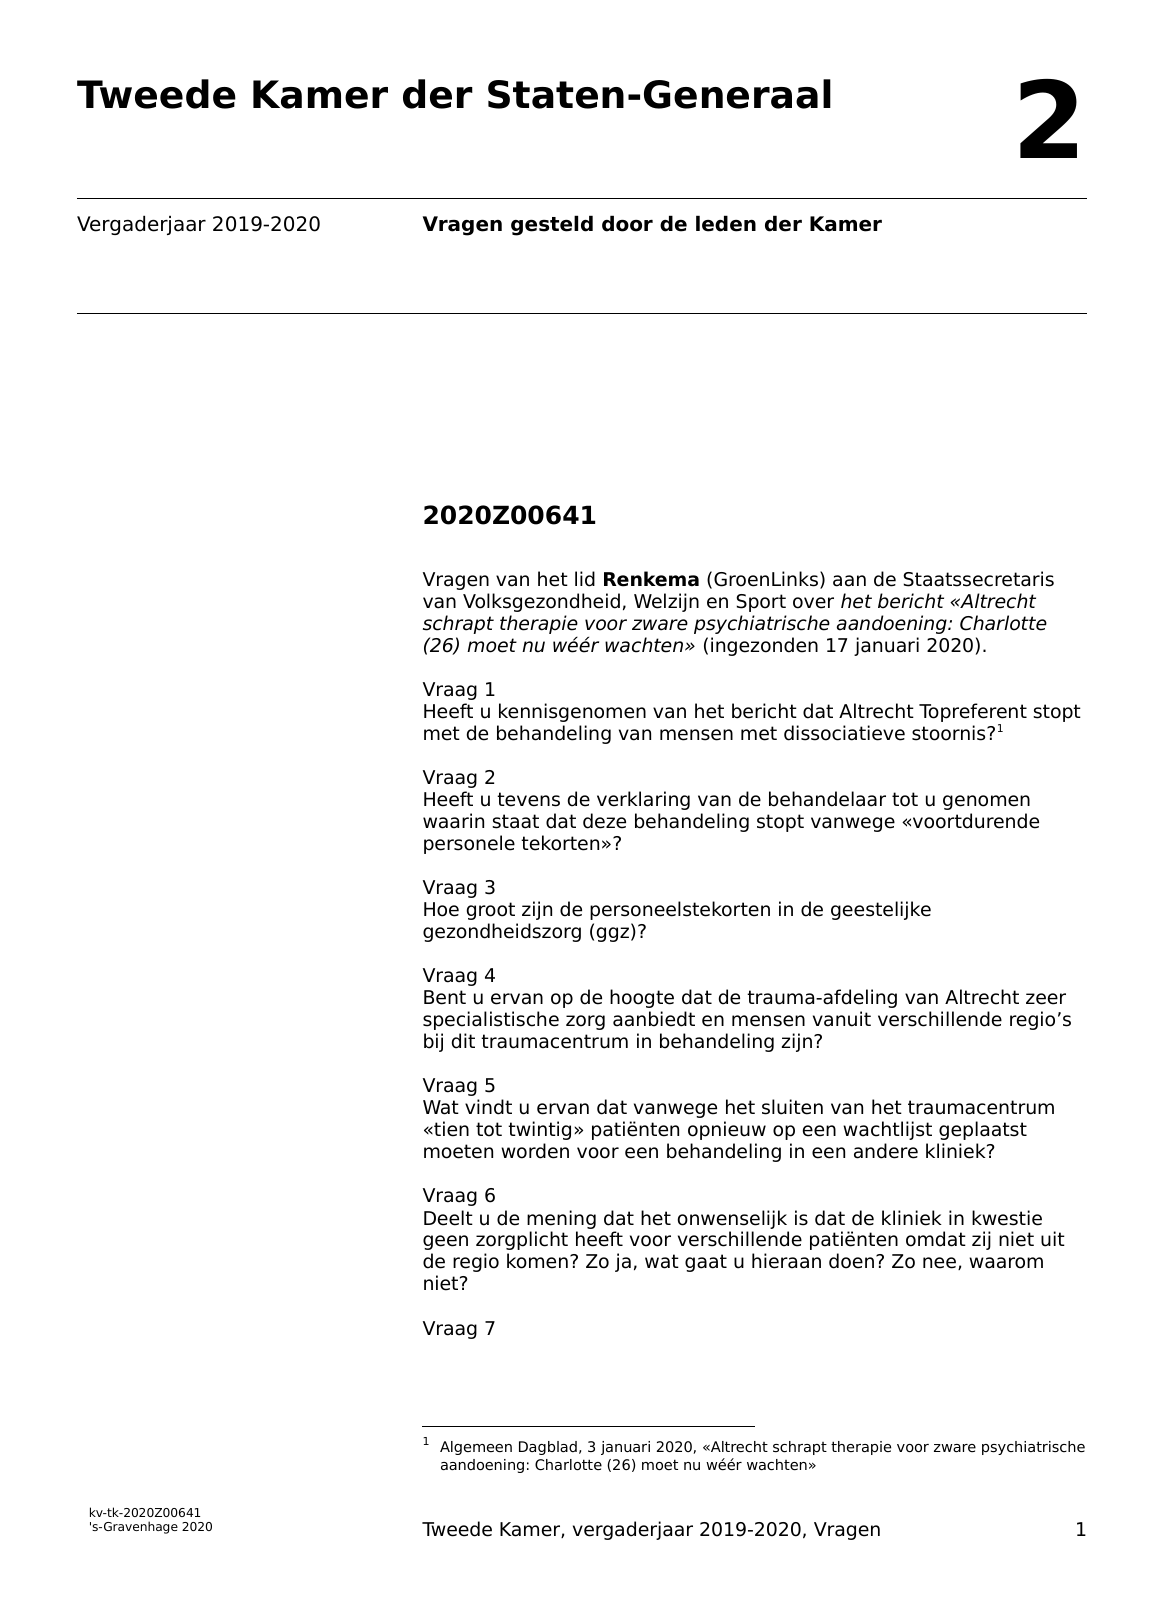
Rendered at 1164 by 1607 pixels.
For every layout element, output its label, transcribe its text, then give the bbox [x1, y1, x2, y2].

text kv-tk-2020Z00641 [88, 1506, 323, 1520]
text Vraag 6 [422, 1185, 1087, 1207]
text Algemeen Dagblad, 3 januari 2020, «Altrecht schrapt therapie voor zware psychiatrische aandoening: Charlotte (26) moet nu wéér wachten» [422, 1435, 1087, 1474]
table_header Tweede Kamer der Staten-Generaal [77, 59, 886, 198]
text 2020Z00641 [422, 501, 1087, 531]
text Bent u ervan op de hoogte dat de trauma-afdeling van Altrecht zeer specialistische zorg aanbiedt en mensen vanuit verschillende regio’s bij dit traumacentrum in behandeling zijn? [422, 987, 1087, 1053]
text Heeft u tevens de verklaring van de behandelaar tot u genomen waarin staat dat deze behandeling stopt vanwege «voortdurende personele tekorten»? [422, 789, 1087, 855]
table_cell Vergaderjaar 2019-2020 [77, 199, 422, 313]
text Vragen van het lid Renkema (GroenLinks) aan de Staatssecretaris van Volksgezondheid, Welzijn en Sport over het bericht «Altrecht schrapt therapie voor zware psychiatrische aandoening: Charlotte (26) moet nu wéér wachten» (ingezonden 17 januari 2020). [422, 569, 1087, 657]
table_header 2 [886, 59, 1087, 198]
text Hoe groot zijn de personeelstekorten in de geestelijke gezondheidszorg (ggz)? [422, 899, 1087, 943]
text Vraag 2 [422, 767, 1087, 789]
text Vraag 7 [422, 1317, 1087, 1339]
table_cell Vragen gesteld door de leden der Kamer [422, 199, 1087, 313]
text Wat vindt u ervan dat vanwege het sluiten van het traumacentrum «tien tot twintig» patiënten opnieuw op een wachtlijst geplaatst moeten worden voor een behandeling in een andere kliniek? [422, 1097, 1087, 1163]
text Deelt u de mening dat het onwenselijk is dat de kliniek in kwestie geen zorgplicht heeft voor verschillende patiënten omdat zij niet uit de regio komen? Zo ja, wat gaat u hieraan doen? Zo nee, waarom niet? [422, 1207, 1087, 1295]
text 's-Gravenhage 2020 [88, 1520, 323, 1534]
text Vraag 4 [422, 965, 1087, 987]
text Vraag 3 [422, 877, 1087, 899]
text Heeft u kennisgenomen van het bericht dat Altrecht Topreferent stopt met de behandeling van mensen met dissociatieve stoornis? [422, 701, 1087, 745]
text Vraag 1 [422, 679, 1087, 701]
text Vraag 5 [422, 1075, 1087, 1097]
